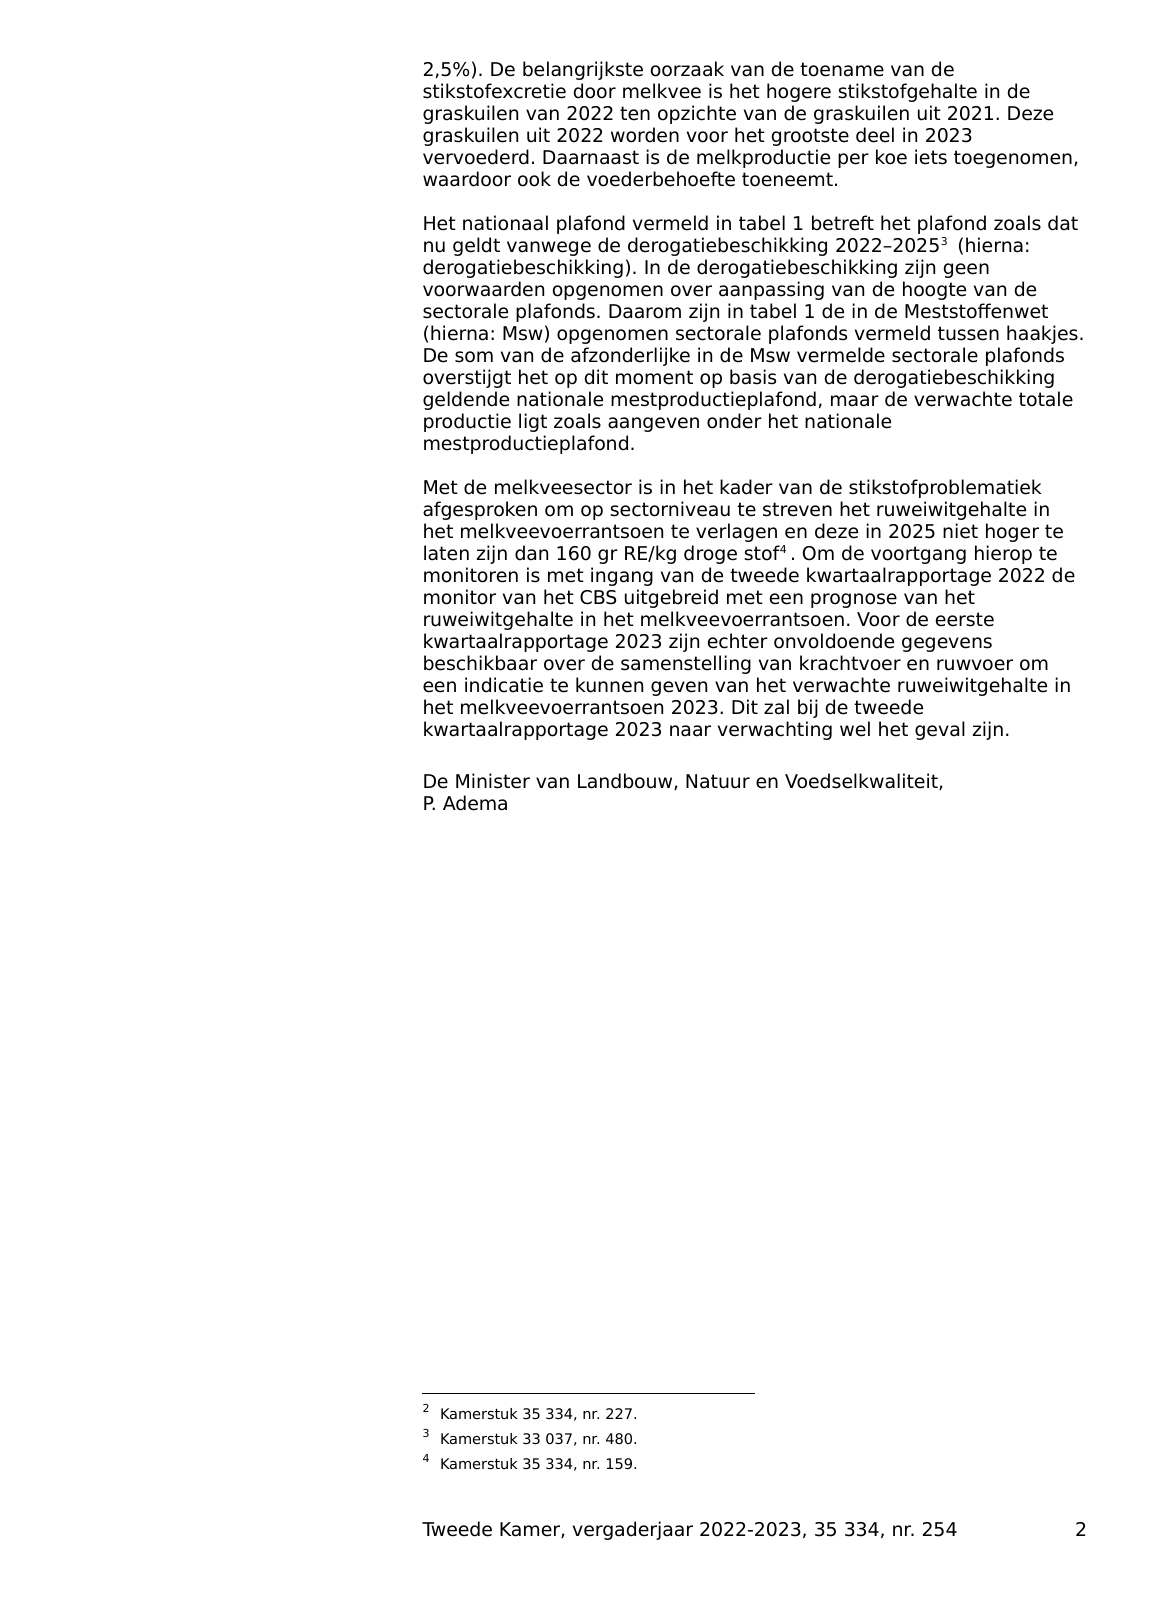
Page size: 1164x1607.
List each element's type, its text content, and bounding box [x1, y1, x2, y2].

text Kamerstuk 35 334, nr. 227. [422, 1402, 1087, 1424]
text Met de melkveesector is in het kader van de stikstofproblematiek afgesproken om op sectorniveau te streven het ruweiwitgehalte in het melkveevoerrantsoen te verlagen en deze in 2025 niet hoger te laten zijn dan 160 gr RE/kg droge stof. Om de voortgang hierop te monitoren is met ingang van de tweede kwartaalrapportage 2022 de monitor van het CBS uitgebreid met een prognose van het ruweiwitgehalte in het melkveevoerrantsoen. Voor de eerste kwartaalrapportage 2023 zijn echter onvoldoende gegevens beschikbaar over de samenstelling van krachtvoer en ruwvoer om een indicatie te kunnen geven van het verwachte ruweiwitgehalte in het melkveevoerrantsoen 2023. Dit zal bij de tweede kwartaalrapportage 2023 naar verwachting wel het geval zijn. [422, 477, 1087, 741]
text 2,5%). De belangrijkste oorzaak van de toename van de stikstofexcretie door melkvee is het hogere stikstofgehalte in de graskuilen van 2022 ten opzichte van de graskuilen uit 2021. Deze graskuilen uit 2022 worden voor het grootste deel in 2023 vervoederd. Daarnaast is de melkproductie per koe iets toegenomen, waardoor ook de voederbehoefte toeneemt. [422, 59, 1087, 191]
text De Minister van Landbouw, Natuur en Voedselkwaliteit, P. Adema [422, 771, 1087, 815]
text Het nationaal plafond vermeld in tabel 1 betreft het plafond zoals dat nu geldt vanwege de derogatiebeschikking 2022–2025 (hierna: derogatiebeschikking). In de derogatiebeschikking zijn geen voorwaarden opgenomen over aanpassing van de hoogte van de sectorale plafonds. Daarom zijn in tabel 1 de in de Meststoffenwet (hierna: Msw) opgenomen sectorale plafonds vermeld tussen haakjes. De som van de afzonderlijke in de Msw vermelde sectorale plafonds overstijgt het op dit moment op basis van de derogatiebeschikking geldende nationale mestproductieplafond, maar de verwachte totale productie ligt zoals aangeven onder het nationale mestproductieplafond. [422, 213, 1087, 455]
text Kamerstuk 33 037, nr. 480. [422, 1427, 1087, 1449]
text Kamerstuk 35 334, nr. 159. [422, 1452, 1087, 1474]
